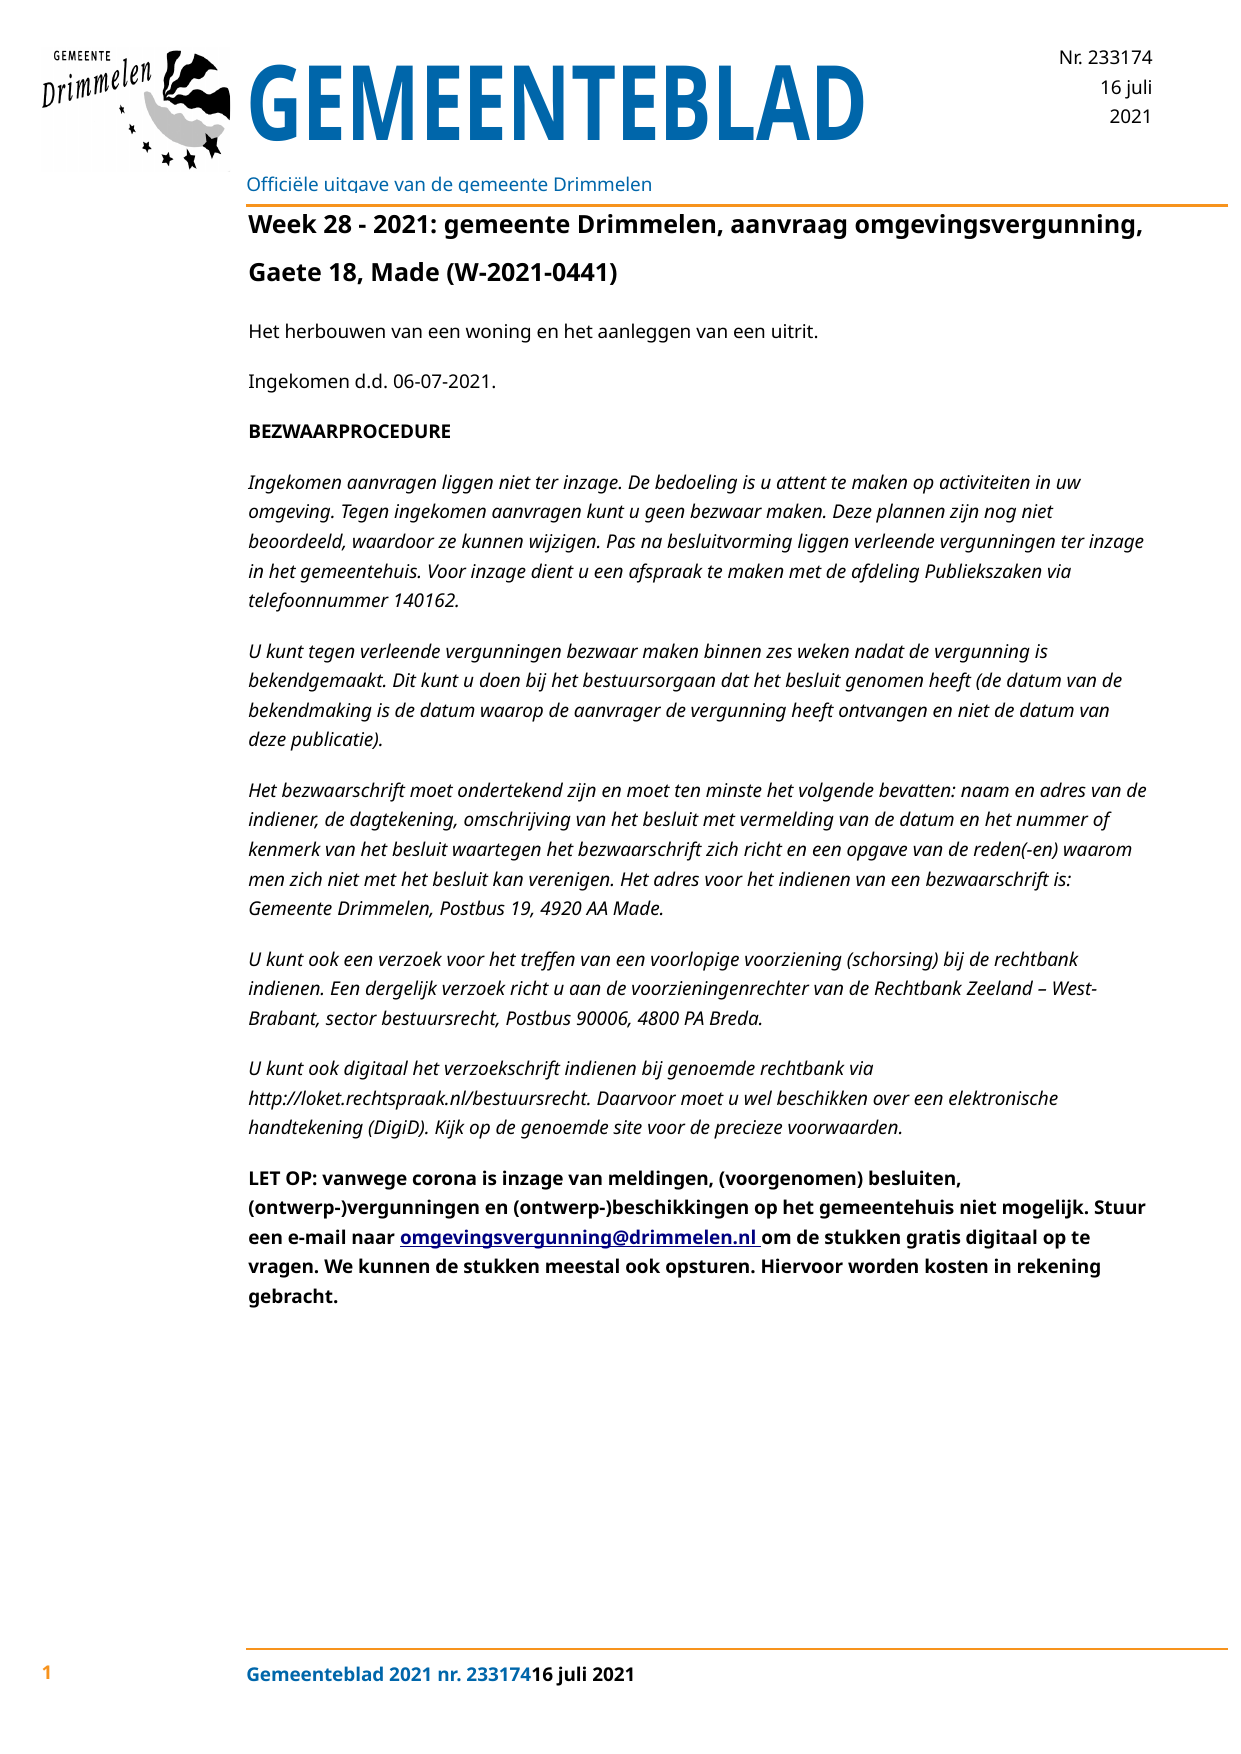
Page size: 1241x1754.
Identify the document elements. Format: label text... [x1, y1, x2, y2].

picture [41, 47, 231, 172]
text BEZWAARPROCEDURE [248, 419, 1152, 444]
text U kunt tegen verleende vergunningen bezwaar maken binnen zes weken nadat de vergunning is bekendgemaakt. Dit kunt u doen bij het bestuursorgaan dat het besluit genomen heeft (de datum van de bekendmaking is de datum waarop de aanvrager de vergunning heeft ontvangen en niet de datum van deze publicatie). [248, 638, 1152, 752]
text Ingekomen d.d. 06-07-2021. [248, 368, 1152, 394]
text Het herbouwen van een woning en het aanleggen van een uitrit. [248, 318, 1152, 344]
text LET OP: vanwege corona is inzage van meldingen, (voorgenomen) besluiten, (ontwerp-)vergunningen en (ontwerp-)beschikkingen op het gemeentehuis niet mogelijk. Stuur een e-mail naar omgevingsvergunning@drimmelen.nl om de stukken gratis digitaal op te vragen. We kunnen de stukken meestal ook opsturen. Hiervoor worden kosten in rekening gebracht. [248, 1165, 1152, 1309]
text U kunt ook een verzoek voor het treffen van een voorlopige voorziening (schorsing) bij de rechtbank indienen. Een dergelijk verzoek richt u aan de voorzieningenrechter van de Rechtbank Zeeland – West-Brabant, sector bestuursrecht, Postbus 90006, 4800 PA Breda. [248, 946, 1152, 1031]
text Ingekomen aanvragen liggen niet ter inzage. De bedoeling is u attent te maken op activiteiten in uw omgeving. Tegen ingekomen aanvragen kunt u geen bezwaar maken. Deze plannen zijn nog niet beoordeeld, waardoor ze kunnen wijzigen. Pas na besluitvorming liggen verleende vergunningen ter inzage in het gemeentehuis. Voor inzage dient u een afspraak te maken met de afdeling Publiekszaken via telefoonnummer 140162. [248, 469, 1152, 613]
text Het bezwaarschrift moet ondertekend zijn en moet ten minste het volgende bevatten: naam en adres van de indiener, de dagtekening, omschrijving van het besluit met vermelding van de datum en het nummer of kenmerk van het besluit waartegen het bezwaarschrift zich richt en een opgave van de reden(-en) waarom men zich niet met het besluit kan verenigen. Het adres voor het indienen van een bezwaarschrift is: Gemeente Drimmelen, Postbus 19, 4920 AA Made. [248, 777, 1152, 921]
text U kunt ook digitaal het verzoekschrift indienen bij genoemde rechtbank via http://loket.rechtspraak.nl/bestuursrecht. Daarvoor moet u wel beschikken over een elektronische handtekening (DigiD). Kijk op de genoemde site voor de precieze voorwaarden. [248, 1055, 1152, 1140]
text Week 28 - 2021: gemeente Drimmelen, aanvraag omgevingsvergunning, Gaete 18, Made (W-2021-0441) [248, 207, 1152, 288]
